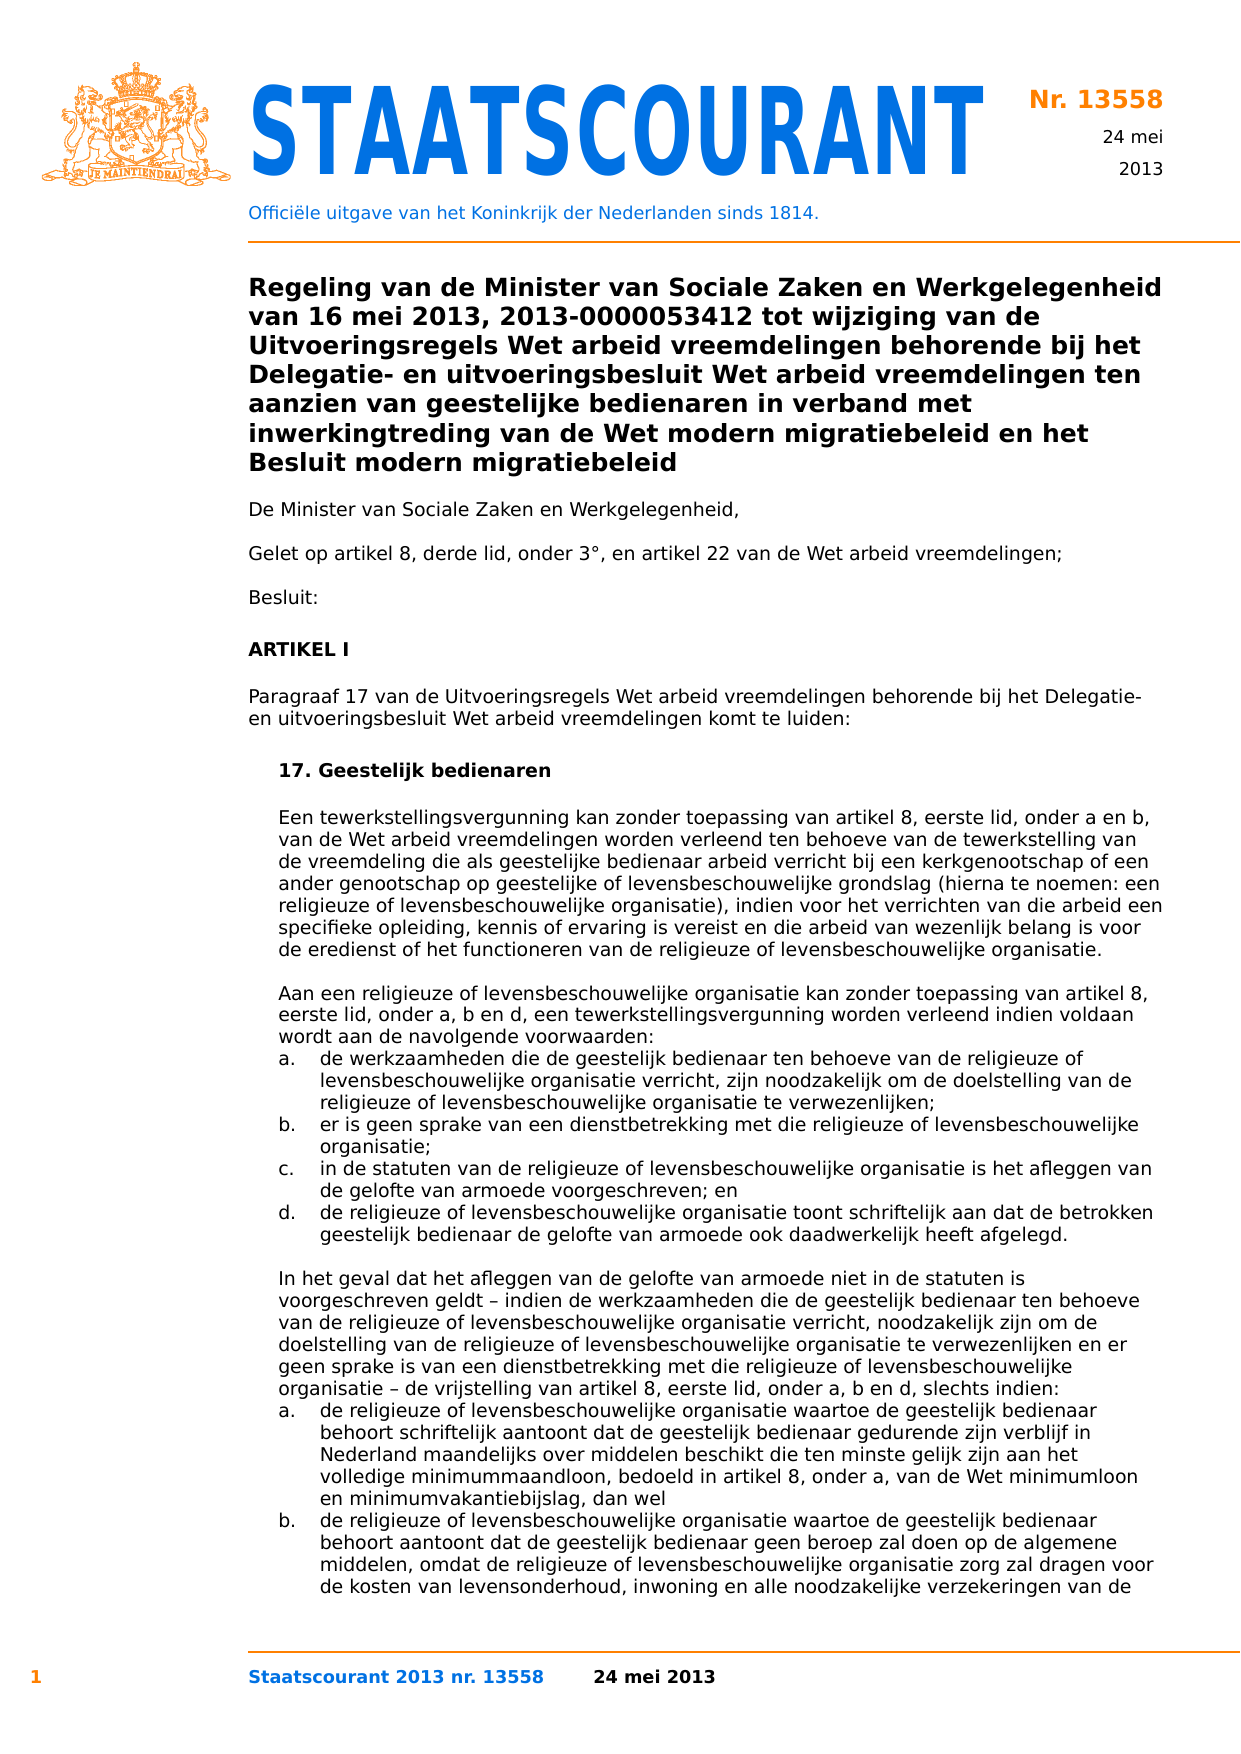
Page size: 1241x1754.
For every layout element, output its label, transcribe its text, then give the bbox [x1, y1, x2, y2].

text In het geval dat het afleggen van de gelofte van armoede niet in de statuten is voorgeschreven geldt – indien de werkzaamheden die de geestelijk bedienaar ten behoeve van de religieuze of levensbeschouwelijke organisatie verricht, noodzakelijk zijn om de doelstelling van de religieuze of levensbeschouwelijke organisatie te verwezenlijken en er geen sprake is van een dienstbetrekking met die religieuze of levensbeschouwelijke organisatie – de vrijstelling van artikel 8, eerste lid, onder a, b en d, slechts indien: [278, 1268, 1163, 1400]
text b. de religieuze of levensbeschouwelijke organisatie waartoe de geestelijk bedienaar behoort aantoont dat de geestelijk bedienaar geen beroep zal doen op de algemene middelen, omdat de religieuze of levensbeschouwelijke organisatie zorg zal dragen voor de kosten van levensonderhoud, inwoning en alle noodzakelijke verzekeringen van de [278, 1510, 1163, 1598]
text Aan een religieuze of levensbeschouwelijke organisatie kan zonder toepassing van artikel 8, eerste lid, onder a, b en d, een tewerkstellingsvergunning worden verleend indien voldaan wordt aan de navolgende voorwaarden: [278, 982, 1163, 1048]
text Besluit: [248, 587, 1163, 609]
table_cell Officiële uitgave van het Koninkrijk der Nederlanden sinds 1814. [248, 203, 1240, 241]
text a. de werkzaamheden die de geestelijk bedienaar ten behoeve van de religieuze of levensbeschouwelijke organisatie verricht, zijn noodzakelijk om de doelstelling van de religieuze of levensbeschouwelijke organisatie te verwezenlijken; [278, 1048, 1163, 1114]
text c. in de statuten van de religieuze of levensbeschouwelijke organisatie is het afleggen van de gelofte van armoede voorgeschreven; en [278, 1158, 1163, 1202]
table_header Nr. 13558 [998, 62, 1240, 121]
text Een tewerkstellingsvergunning kan zonder toepassing van artikel 8, eerste lid, onder a en b, van de Wet arbeid vreemdelingen worden verleend ten behoeve van de tewerkstelling van de vreemdeling die als geestelijke bedienaar arbeid verricht bij een kerkgenootschap of een ander genootschap op geestelijke of levensbeschouwelijke grondslag (hierna te noemen: een religieuze of levensbeschouwelijke organisatie), indien voor het verrichten van die arbeid een specifieke opleiding, kennis of ervaring is vereist en die arbeid van wezenlijk belang is voor de eredienst of het functioneren van de religieuze of levensbeschouwelijke organisatie. [278, 807, 1163, 961]
text d. de religieuze of levensbeschouwelijke organisatie toont schriftelijk aan dat de betrokken geestelijk bedienaar de gelofte van armoede ook daadwerkelijk heeft afgelegd. [278, 1202, 1163, 1246]
text De Minister van Sociale Zaken en Werkgelegenheid, [248, 499, 1163, 521]
text Paragraaf 17 van de Uitvoeringsregels Wet arbeid vreemdelingen behorende bij het Delegatie- en uitvoeringsbesluit Wet arbeid vreemdelingen komt te luiden: [248, 686, 1163, 730]
picture [41, 62, 231, 186]
subtitle ARTIKEL I [248, 639, 1163, 661]
table_cell 24 mei [998, 121, 1240, 153]
subtitle Regeling van de Minister van Sociale Zaken en Werkgelegenheid van 16 mei 2013, 2013-0000053412 tot wijziging van de Uitvoeringsregels Wet arbeid vreemdelingen behorende bij het Delegatie- en uitvoeringsbesluit Wet arbeid vreemdelingen ten aanzien van geestelijke bedienaren in verband met inwerkingtreding van de Wet modern migratiebeleid en het Besluit modern migratiebeleid [248, 273, 1163, 477]
table_header STAATSCOURANT [248, 62, 998, 203]
subtitle 17. Geestelijk bedienaren [278, 760, 1163, 782]
text a. de religieuze of levensbeschouwelijke organisatie waartoe de geestelijk bedienaar behoort schriftelijk aantoont dat de geestelijk bedienaar gedurende zijn verblijf in Nederland maandelijks over middelen beschikt die ten minste gelijk zijn aan het volledige minimummaandloon, bedoeld in artikel 8, onder a, van de Wet minimumloon en minimumvakantiebijslag, dan wel [278, 1400, 1163, 1510]
text Gelet op artikel 8, derde lid, onder 3°, en artikel 22 van de Wet arbeid vreemdelingen; [248, 543, 1163, 565]
table_header [25, 62, 248, 241]
text b. er is geen sprake van een dienstbetrekking met die religieuze of levensbeschouwelijke organisatie; [278, 1114, 1163, 1158]
table_cell 2013 [998, 153, 1240, 203]
